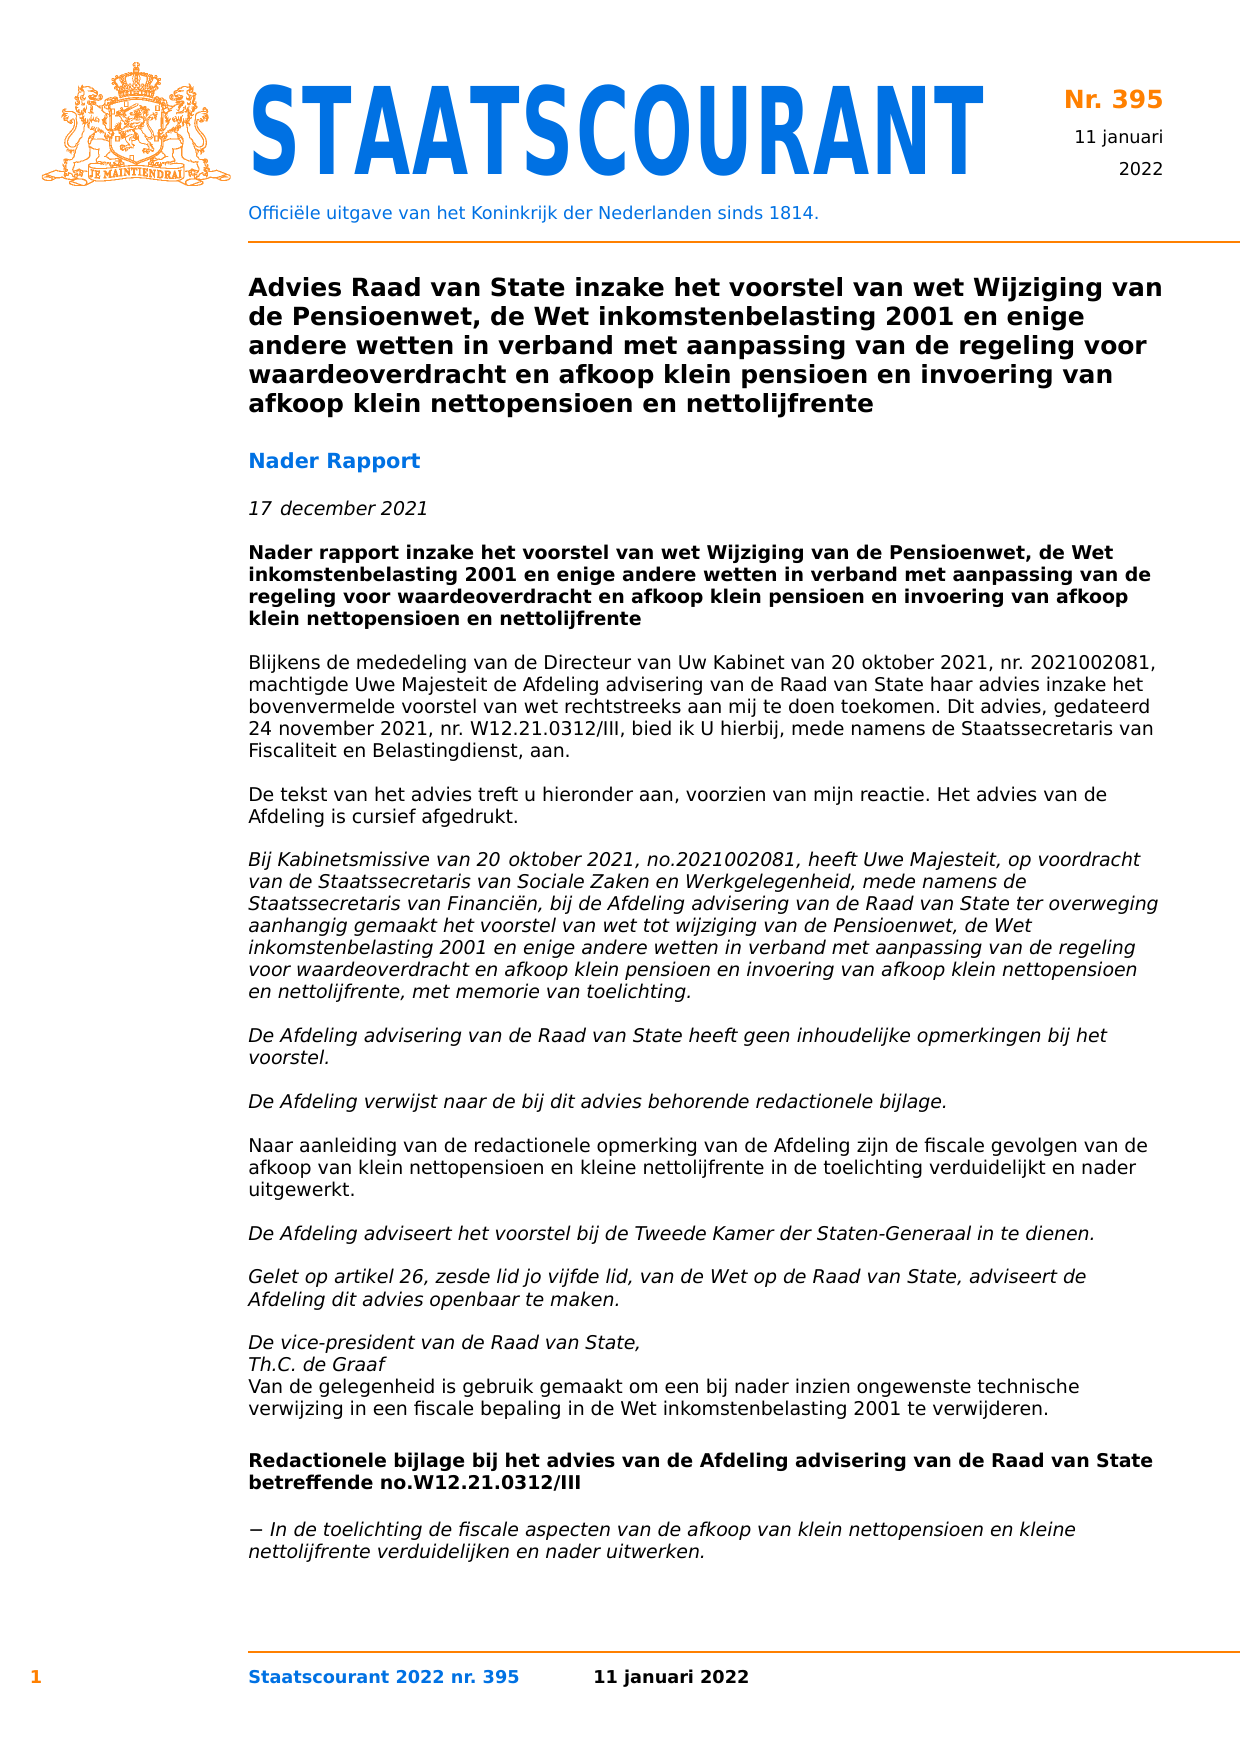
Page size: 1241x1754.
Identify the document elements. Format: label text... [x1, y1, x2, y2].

text Th.C. de Graaf [248, 1354, 1163, 1376]
subtitle Nader Rapport [248, 449, 1163, 473]
table_cell Officiële uitgave van het Koninkrijk der Nederlanden sinds 1814. [248, 203, 1240, 241]
text Blijkens de mededeling van de Directeur van Uw Kabinet van 20 oktober 2021, nr. 2021002081, machtigde Uwe Majesteit de Afdeling advisering van de Raad van State haar advies inzake het bovenvermelde voorstel van wet rechtstreeks aan mij te doen toekomen. Dit advies, gedateerd 24 november 2021, nr. W12.21.0312/III, bied ik U hierbij, mede namens de Staatssecretaris van Fiscaliteit en Belastingdienst, aan. [248, 652, 1163, 762]
table_header STAATSCOURANT [248, 62, 998, 203]
table_header [25, 62, 248, 241]
text De Afdeling advisering van de Raad van State heeft geen inhoudelijke opmerkingen bij het voorstel. [248, 1025, 1163, 1069]
text Nader rapport inzake het voorstel van wet Wijziging van de Pensioenwet, de Wet inkomstenbelasting 2001 en enige andere wetten in verband met aanpassing van de regeling voor waardeoverdracht en afkoop klein pensioen en invoering van afkoop klein nettopensioen en nettolijfrente [248, 542, 1163, 630]
table_cell 11 januari [998, 121, 1240, 153]
text 17 december 2021 [248, 498, 1163, 520]
text Gelet op artikel 26, zesde lid jo vijfde lid, van de Wet op de Raad van State, adviseert de Afdeling dit advies openbaar te maken. [248, 1266, 1163, 1310]
text De Afdeling adviseert het voorstel bij de Tweede Kamer der Staten-Generaal in te dienen. [248, 1223, 1163, 1244]
subtitle Redactionele bijlage bij het advies van de Afdeling advisering van de Raad van State betreffende no.W12.21.0312/III [248, 1450, 1163, 1494]
text De Afdeling verwijst naar de bij dit advies behorende redactionele bijlage. [248, 1091, 1163, 1113]
table_header Nr. 395 [998, 62, 1240, 121]
text − In de toelichting de fiscale aspecten van de afkoop van klein nettopensioen en kleine nettolijfrente verduidelijken en nader uitwerken. [248, 1519, 1163, 1563]
text De tekst van het advies treft u hieronder aan, voorzien van mijn reactie. Het advies van de Afdeling is cursief afgedrukt. [248, 783, 1163, 827]
text Van de gelegenheid is gebruik gemaakt om een bij nader inzien ongewenste technische verwijzing in een fiscale bepaling in de Wet inkomstenbelasting 2001 te verwijderen. [248, 1376, 1163, 1420]
subtitle Advies Raad van State inzake het voorstel van wet Wijziging van de Pensioenwet, de Wet inkomstenbelasting 2001 en enige andere wetten in verband met aanpassing van de regeling voor waardeoverdracht en afkoop klein pensioen en invoering van afkoop klein nettopensioen en nettolijfrente [248, 273, 1163, 419]
table_cell 2022 [998, 153, 1240, 203]
text De vice-president van de Raad van State, [248, 1332, 1163, 1354]
picture [41, 62, 231, 186]
text Bij Kabinetsmissive van 20 oktober 2021, no.2021002081, heeft Uwe Majesteit, op voordracht van de Staatssecretaris van Sociale Zaken en Werkgelegenheid, mede namens de Staatssecretaris van Financiën, bij de Afdeling advisering van de Raad van State ter overweging aanhangig gemaakt het voorstel van wet tot wijziging van de Pensioenwet, de Wet inkomstenbelasting 2001 en enige andere wetten in verband met aanpassing van de regeling voor waardeoverdracht en afkoop klein pensioen en invoering van afkoop klein nettopensioen en nettolijfrente, met memorie van toelichting. [248, 849, 1163, 1003]
text Naar aanleiding van de redactionele opmerking van de Afdeling zijn de fiscale gevolgen van de afkoop van klein nettopensioen en kleine nettolijfrente in de toelichting verduidelijkt en nader uitgewerkt. [248, 1135, 1163, 1201]
